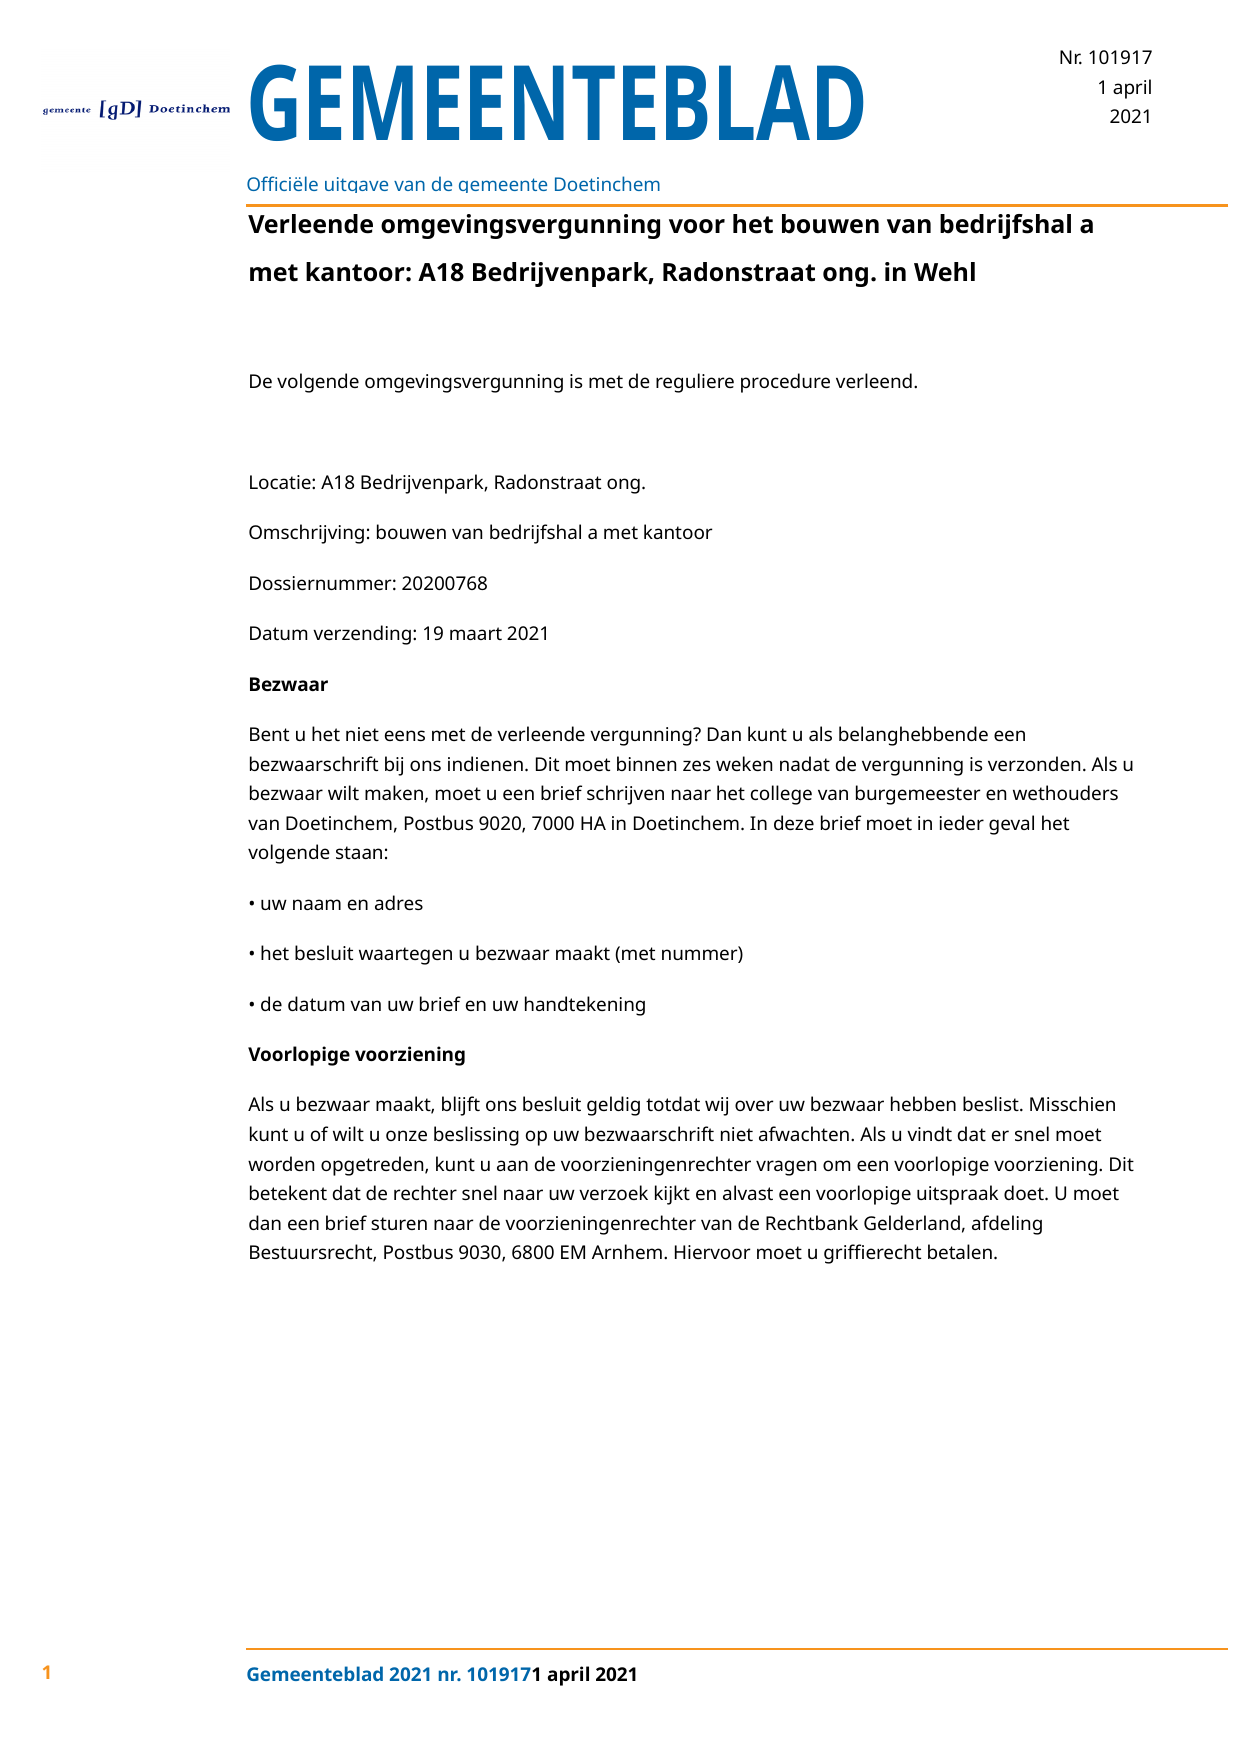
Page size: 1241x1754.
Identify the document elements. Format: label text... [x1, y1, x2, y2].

picture [41, 47, 231, 172]
text Locatie: A18 Bedrijvenpark, Radonstraat ong. [248, 469, 1152, 495]
text Verleende omgevingsvergunning voor het bouwen van bedrijfshal a met kantoor: A18 Bedrijvenpark, Radonstraat ong. in Wehl [248, 207, 1152, 288]
text Bezwaar [248, 671, 1152, 697]
text Als u bezwaar maakt, blijft ons besluit geldig totdat wij over uw bezwaar hebben beslist. Misschien kunt u of wilt u onze beslissing op uw bezwaarschrift niet afwachten. Als u vindt dat er snel moet worden opgetreden, kunt u aan de voorzieningenrechter vragen om een voorlopige voorziening. Dit betekent dat de rechter snel naar uw verzoek kijkt en alvast een voorlopige uitspraak doet. U moet dan een brief sturen naar de voorzieningenrechter van de Rechtbank Gelderland, afdeling Bestuursrecht, Postbus 9030, 6800 EM Arnhem. Hiervoor moet u griffierecht betalen. [248, 1092, 1152, 1265]
text • de datum van uw brief en uw handtekening [248, 991, 1152, 1017]
text De volgende omgevingsvergunning is met de reguliere procedure verleend. [248, 368, 1152, 394]
text Bent u het niet eens met de verleende vergunning? Dan kunt u als belanghebbende een bezwaarschrift bij ons indienen. Dit moet binnen zes weken nadat de vergunning is verzonden. Als u bezwaar wilt maken, moet u een brief schrijven naar het college van burgemeester en wethouders van Doetinchem, Postbus 9020, 7000 HA in Doetinchem. In deze brief moet in ieder geval het volgende staan: [248, 721, 1152, 865]
text • het besluit waartegen u bezwaar maakt (met nummer) [248, 940, 1152, 966]
text Dossiernummer: 20200768 [248, 570, 1152, 596]
text Voorlopige voorziening [248, 1041, 1152, 1067]
text • uw naam en adres [248, 890, 1152, 916]
text Datum verzending: 19 maart 2021 [248, 620, 1152, 646]
text Omschrijving: bouwen van bedrijfshal a met kantoor [248, 519, 1152, 545]
